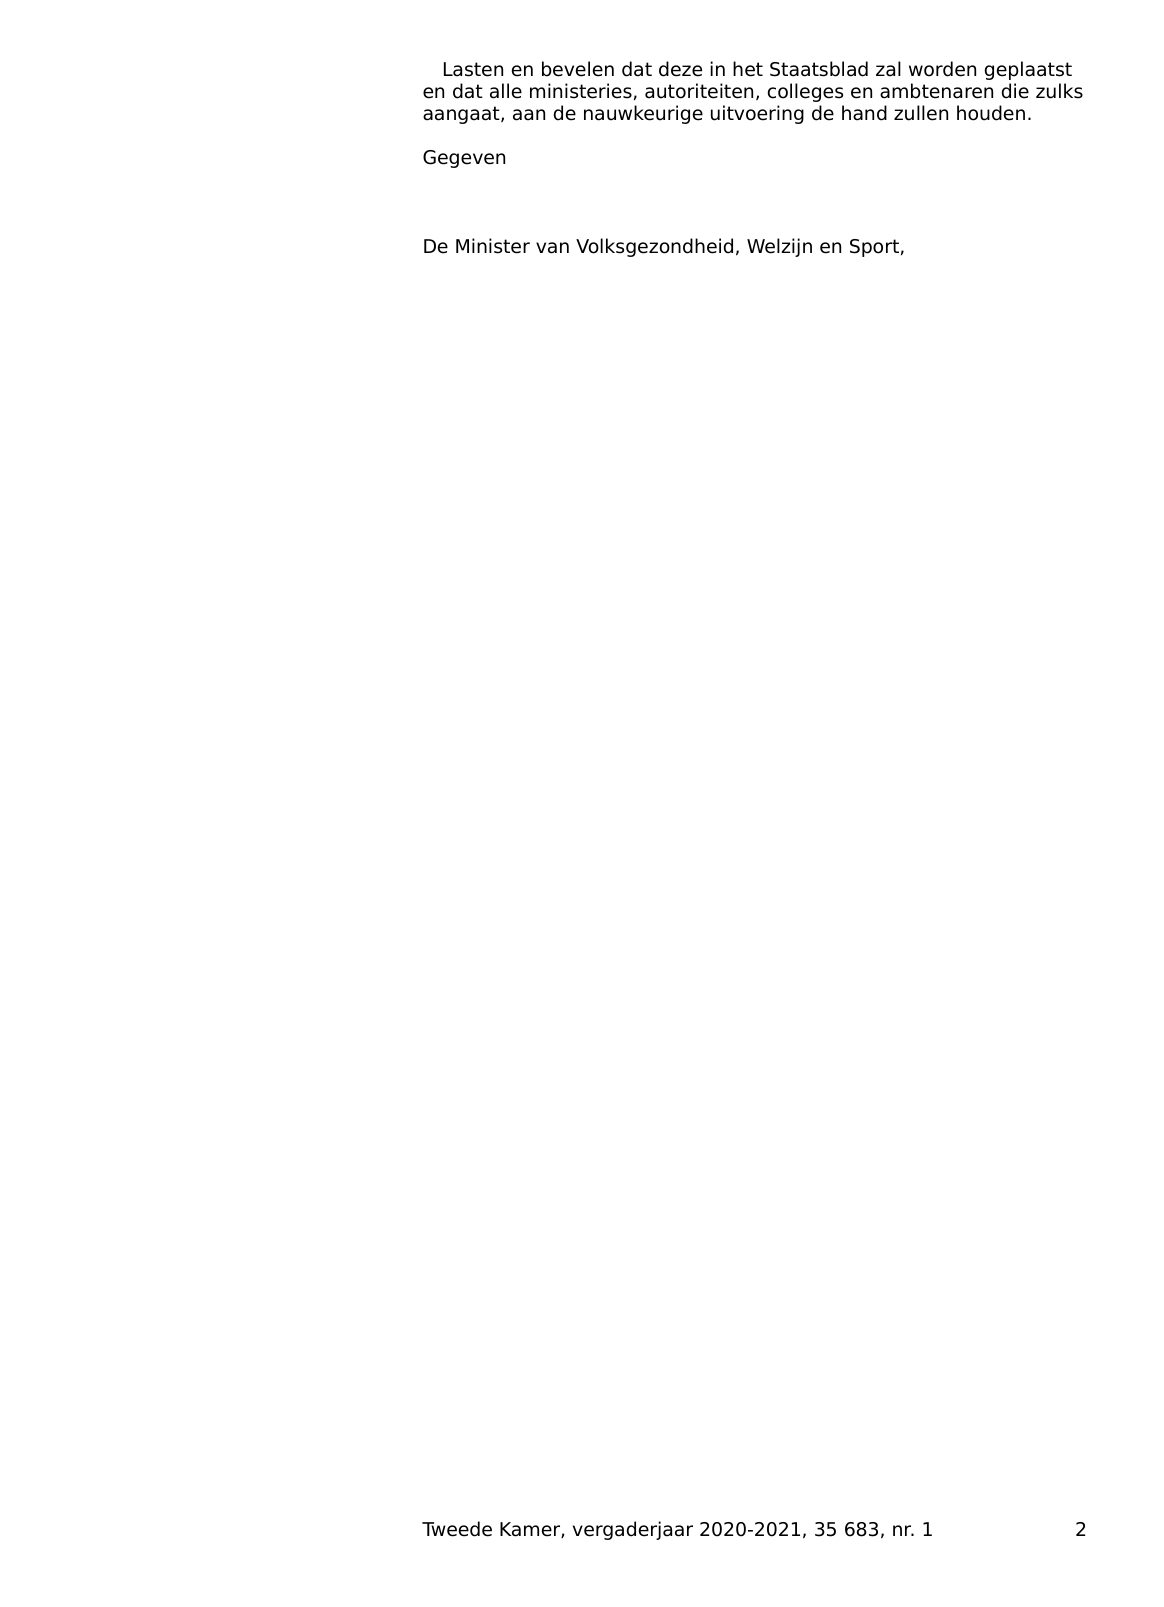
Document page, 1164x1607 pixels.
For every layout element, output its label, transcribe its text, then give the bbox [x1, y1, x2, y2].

text Lasten en bevelen dat deze in het Staatsblad zal worden geplaatst en dat alle ministeries, autoriteiten, colleges en ambtenaren die zulks aangaat, aan de nauwkeurige uitvoering de hand zullen houden. [422, 59, 1087, 125]
text Gegeven [422, 147, 1087, 169]
text De Minister van Volksgezondheid, Welzijn en Sport, [422, 236, 1087, 258]
